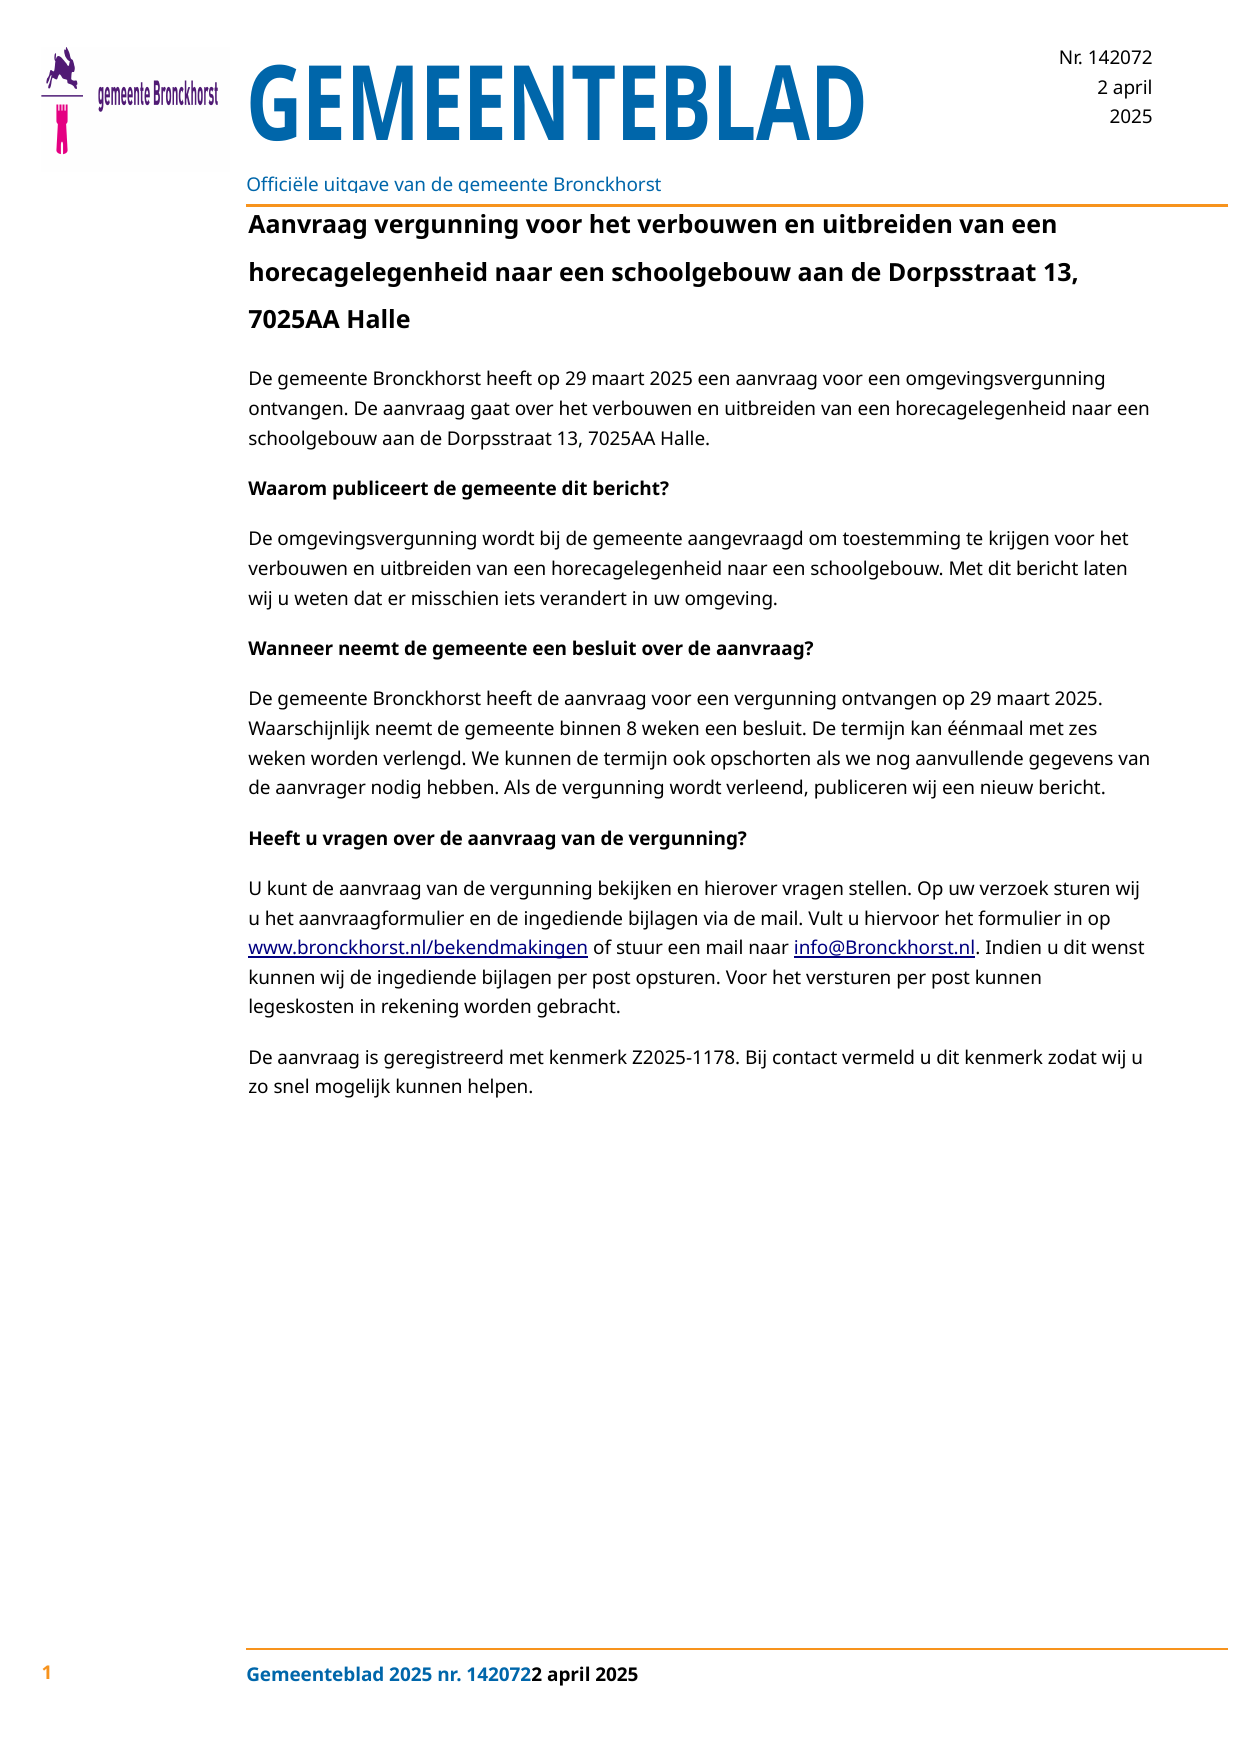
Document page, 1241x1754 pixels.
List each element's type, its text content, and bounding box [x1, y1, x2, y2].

text De gemeente Bronckhorst heeft op 29 maart 2025 een aanvraag voor een omgevingsvergunning ontvangen. De aanvraag gaat over het verbouwen en uitbreiden van een horecagelegenheid naar een schoolgebouw aan de Dorpsstraat 13, 7025AA Halle. [248, 366, 1152, 450]
text U kunt de aanvraag van de vergunning bekijken en hierover vragen stellen. Op uw verzoek sturen wij u het aanvraagformulier en de ingediende bijlagen via de mail. Vult u hiervoor het formulier in op www.bronckhorst.nl/bekendmakingen of stuur een mail naar info@Bronckhorst.nl. Indien u dit wenst kunnen wij de ingediende bijlagen per post opsturen. Voor het versturen per post kunnen legeskosten in rekening worden gebracht. [248, 875, 1152, 1019]
text Aanvraag vergunning voor het verbouwen en uitbreiden van een horecagelegenheid naar een schoolgebouw aan de Dorpsstraat 13, 7025AA Halle [248, 207, 1152, 336]
picture [41, 47, 231, 172]
text Wanneer neemt de gemeente een besluit over de aanvraag? [248, 635, 1152, 661]
text De omgevingsvergunning wordt bij de gemeente aangevraagd om toestemming te krijgen voor het verbouwen en uitbreiden van een horecagelegenheid naar een schoolgebouw. Met dit bericht laten wij u weten dat er misschien iets verandert in uw omgeving. [248, 526, 1152, 610]
text Heeft u vragen over de aanvraag van de vergunning? [248, 825, 1152, 850]
text Waarom publiceert de gemeente dit bericht? [248, 475, 1152, 501]
text De gemeente Bronckhorst heeft de aanvraag voor een vergunning ontvangen op 29 maart 2025. Waarschijnlijk neemt de gemeente binnen 8 weken een besluit. De termijn kan éénmaal met zes weken worden verlengd. We kunnen de termijn ook opschorten als we nog aanvullende gegevens van de aanvrager nodig hebben. Als de vergunning wordt verleend, publiceren wij een nieuw bericht. [248, 686, 1152, 800]
text De aanvraag is geregistreerd met kenmerk Z2025-1178. Bij contact vermeld u dit kenmerk zodat wij u zo snel mogelijk kunnen helpen. [248, 1044, 1152, 1099]
